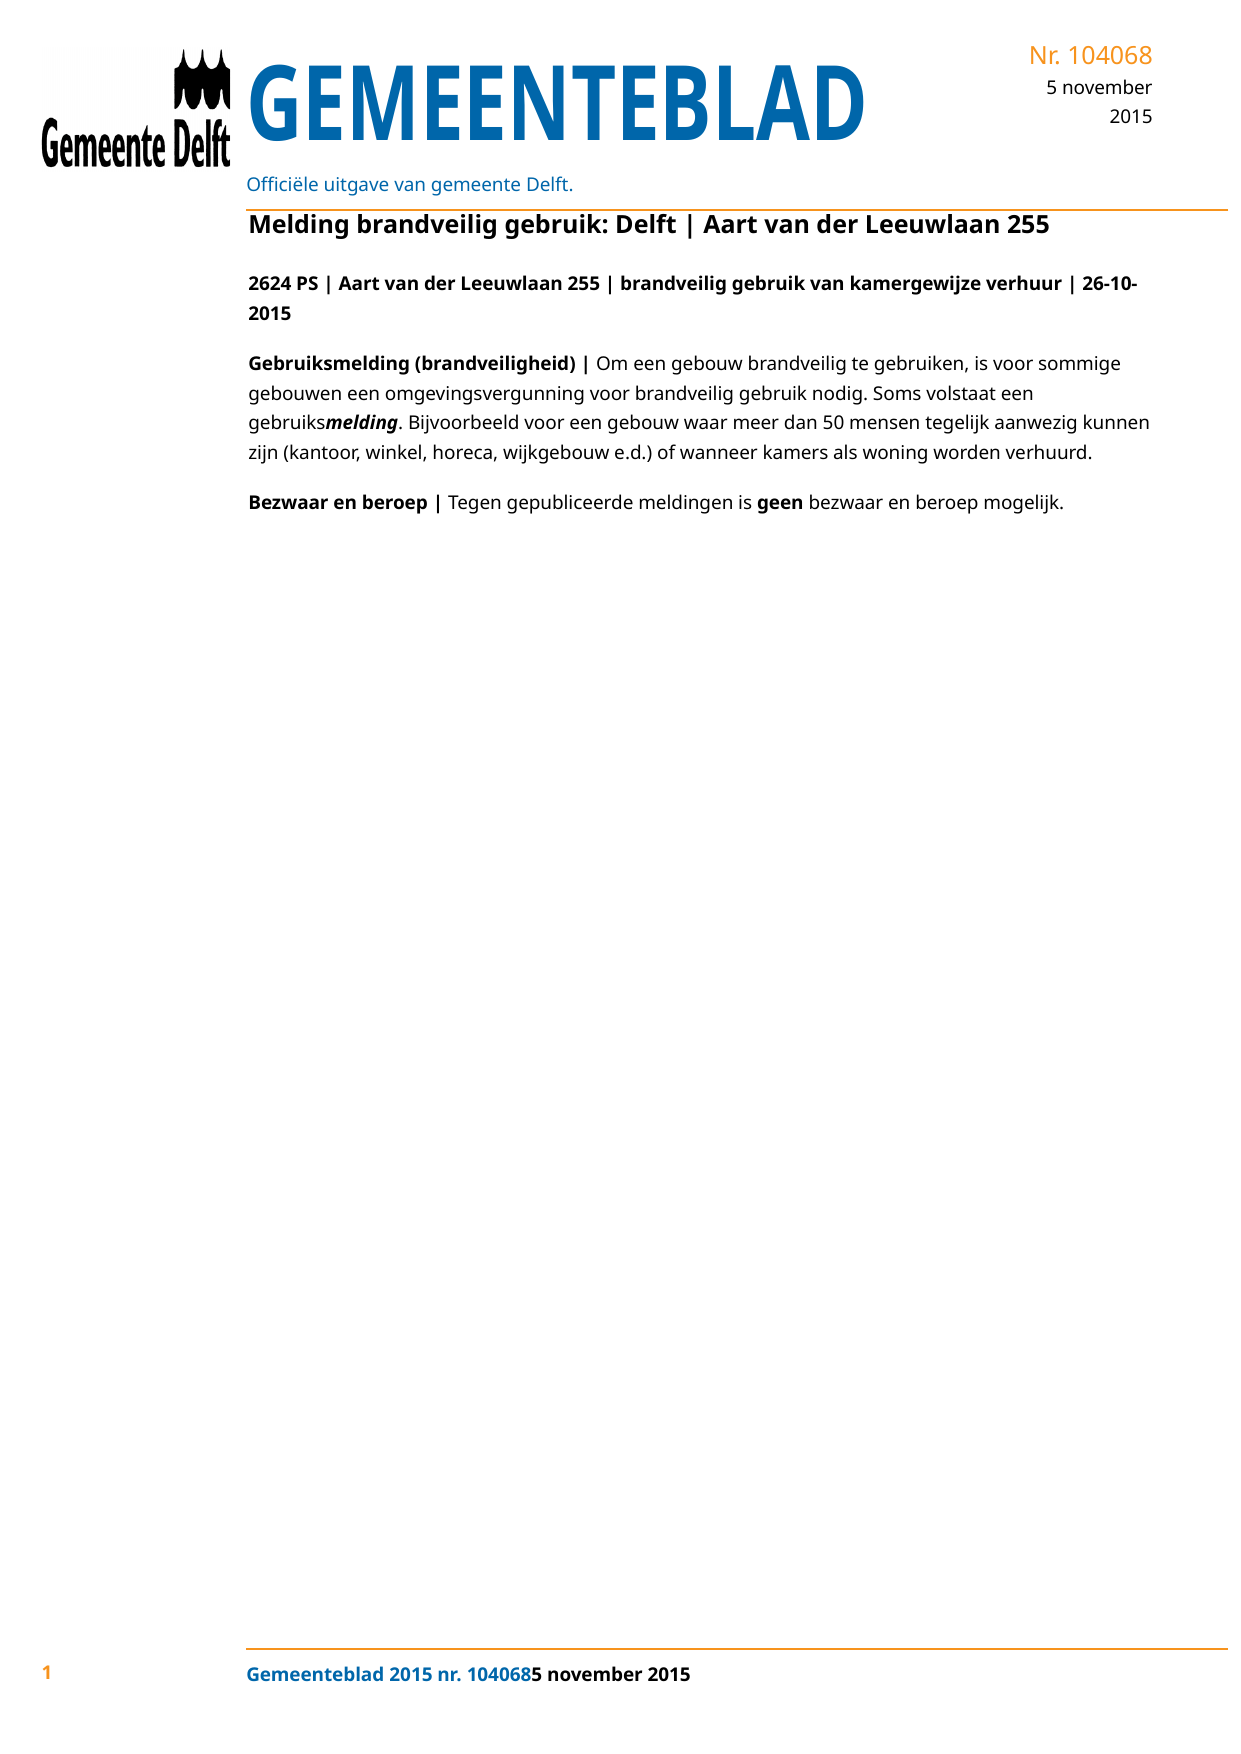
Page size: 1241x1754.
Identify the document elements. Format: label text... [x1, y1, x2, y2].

picture [41, 47, 231, 172]
text Gebruiksmelding (brandveiligheid) | Om een gebouw brandveilig te gebruiken, is voor sommige gebouwen een omgevingsvergunning voor brandveilig gebruik nodig. Soms volstaat een gebruiksmelding. Bijvoorbeeld voor een gebouw waar meer dan 50 mensen tegelijk aanwezig kunnen zijn (kantoor, winkel, horeca, wijkgebouw e.d.) of wanneer kamers als woning worden verhuurd. [248, 350, 1152, 465]
text Bezwaar en beroep | Tegen gepubliceerde meldingen is geen bezwaar en beroep mogelijk. [248, 489, 1152, 515]
text 2624 PS | Aart van der Leeuwlaan 255 | brandveilig gebruik van kamergewijze verhuur | 26-10-2015 [248, 270, 1152, 326]
text Melding brandveilig gebruik: Delft | Aart van der Leeuwlaan 255 [248, 211, 1152, 241]
